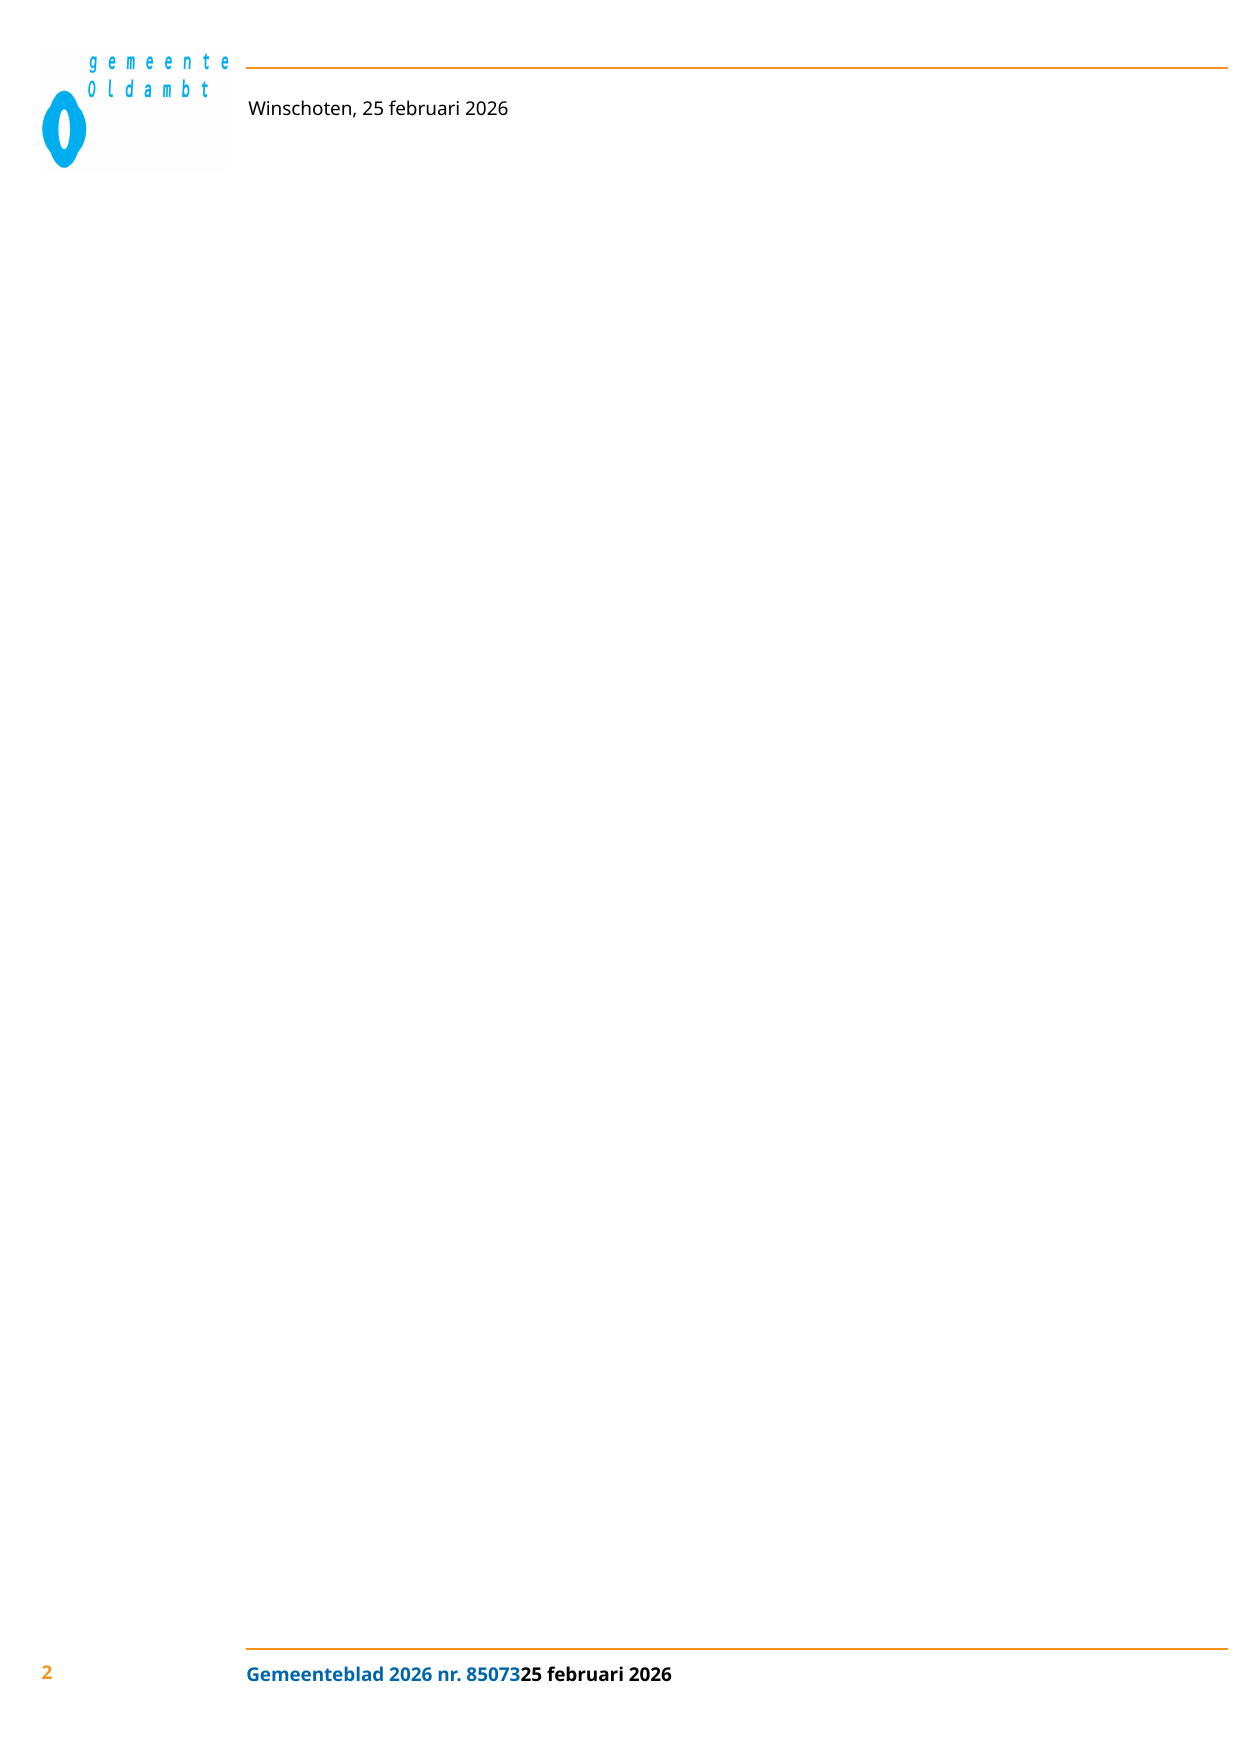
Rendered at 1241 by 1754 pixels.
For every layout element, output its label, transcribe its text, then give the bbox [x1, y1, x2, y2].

text Winschoten, 25 februari 2026 [248, 95, 1152, 121]
picture [41, 47, 231, 172]
